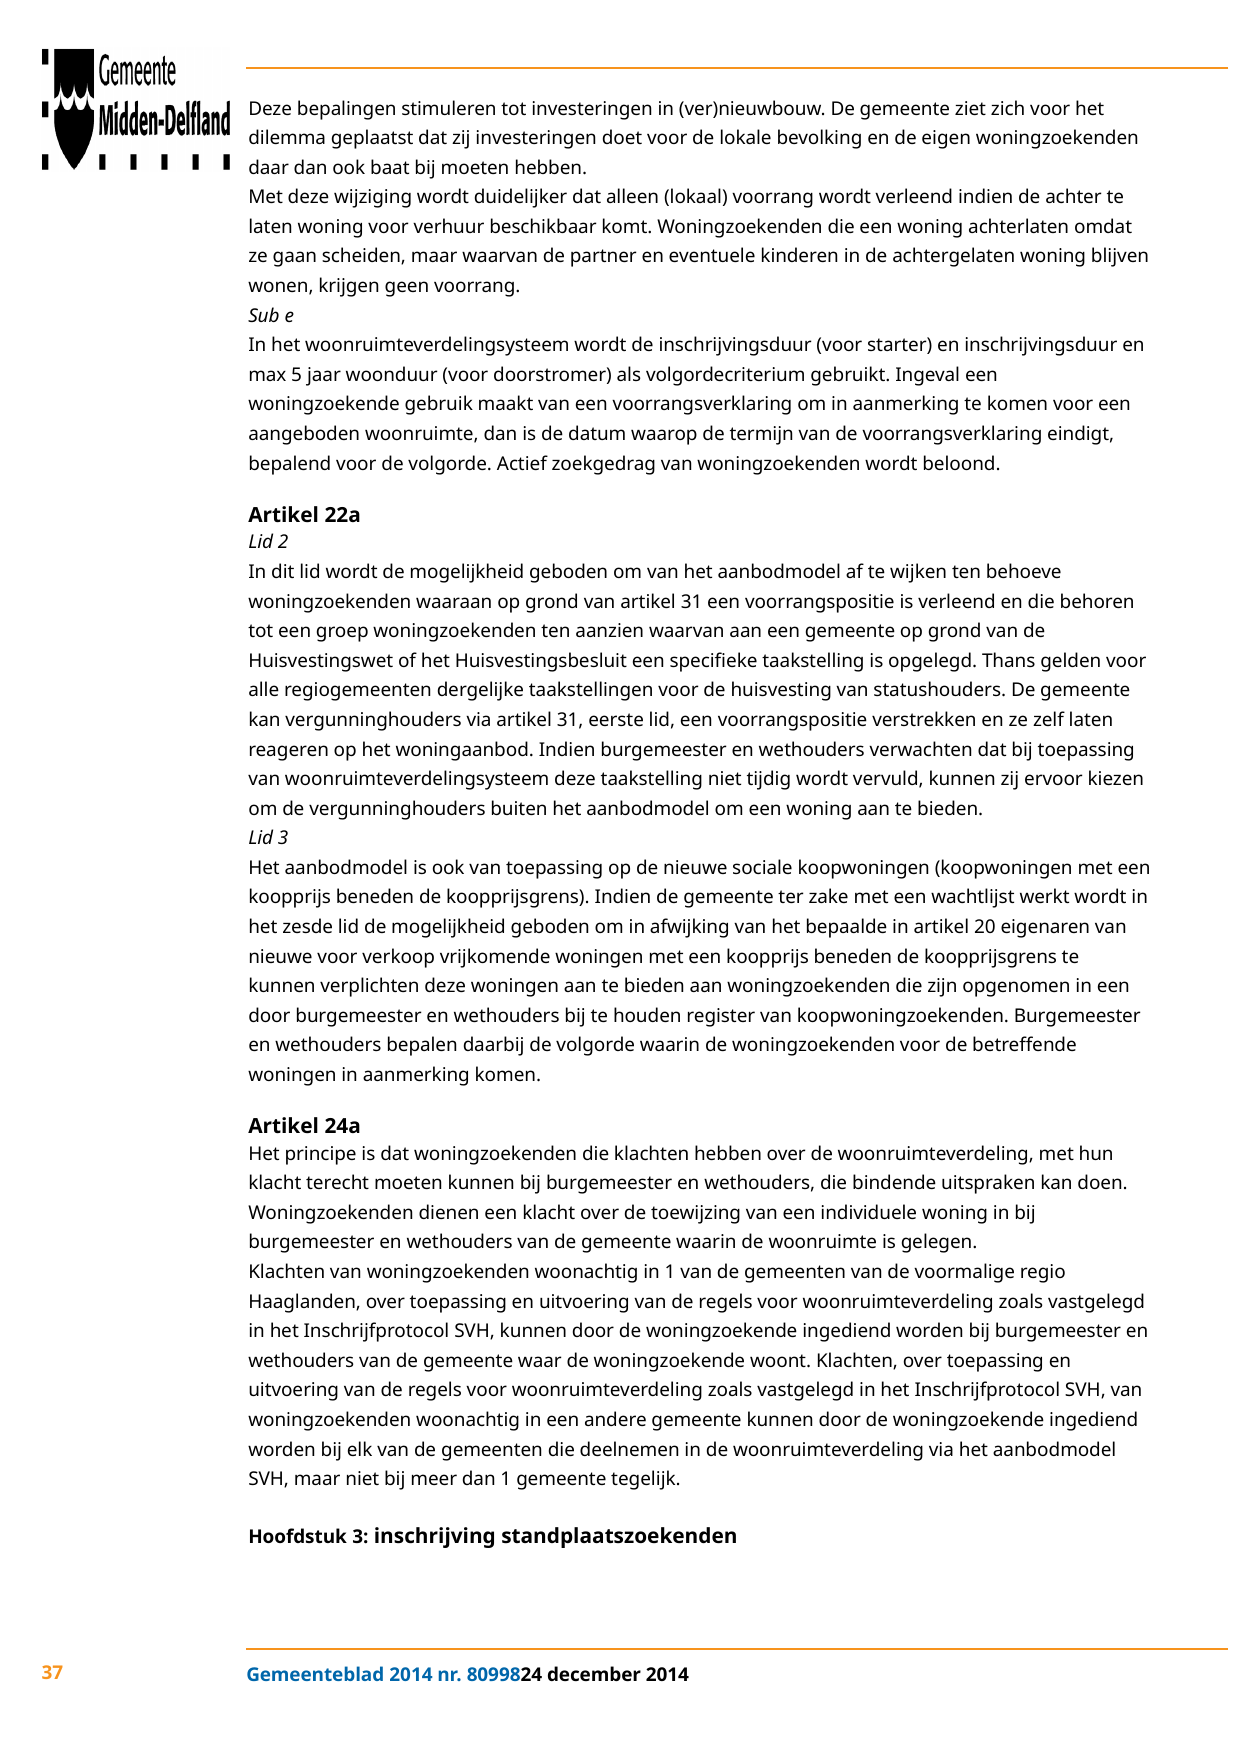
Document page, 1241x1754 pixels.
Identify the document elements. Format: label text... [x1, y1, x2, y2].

text In het woonruimteverdelingsysteem wordt de inschrijvingsduur (voor starter) en inschrijvingsduur en max 5 jaar woonduur (voor doorstromer) als volgordecriterium gebruikt. Ingeval een woningzoekende gebruik maakt van een voorrangsverklaring om in aanmerking te komen voor een aangeboden woonruimte, dan is de datum waarop de termijn van de voorrangsverklaring eindigt, bepalend voor de volgorde. Actief zoekgedrag van woningzoekenden wordt beloond. [248, 331, 1152, 476]
text Hoofdstuk 3: inschrijving standplaatszoekenden [248, 1521, 1152, 1549]
text Artikel 24a [248, 1112, 1152, 1140]
text Met deze wijziging wordt duidelijker dat alleen (lokaal) voorrang wordt verleend indien de achter te laten woning voor verhuur beschikbaar komt. Woningzoekenden die een woning achterlaten omdat ze gaan scheiden, maar waarvan de partner en eventuele kinderen in de achtergelaten woning blijven wonen, krijgen geen voorrang. [248, 183, 1152, 298]
text Het aanbodmodel is ook van toepassing op de nieuwe sociale koopwoningen (koopwoningen met een koopprijs beneden de koopprijsgrens). Indien de gemeente ter zake met een wachtlijst werkt wordt in het zesde lid de mogelijkheid geboden om in afwijking van het bepaalde in artikel 20 eigenaren van nieuwe voor verkoop vrijkomende woningen met een koopprijs beneden de koopprijsgrens te kunnen verplichten deze woningen aan te bieden aan woningzoekenden die zijn opgenomen in een door burgemeester en wethouders bij te houden register van koopwoningzoekenden. Burgemeester en wethouders bepalen daarbij de volgorde waarin de woningzoekenden voor de betreffende woningen in aanmerking komen. [248, 854, 1152, 1087]
text Het principe is dat woningzoekenden die klachten hebben over de woonruimteverdeling, met hun klacht terecht moeten kunnen bij burgemeester en wethouders, die bindende uitspraken kan doen. [248, 1140, 1152, 1195]
picture [41, 47, 231, 172]
text Klachten van woningzoekenden woonachtig in 1 van de gemeenten van de voormalige regio Haaglanden, over toepassing en uitvoering van de regels voor woonruimteverdeling zoals vastgelegd in het Inschrijfprotocol SVH, kunnen door de woningzoekende ingediend worden bij burgemeester en wethouders van de gemeente waar de woningzoekende woont. Klachten, over toepassing en uitvoering van de regels voor woonruimteverdeling zoals vastgelegd in het Inschrijfprotocol SVH, van woningzoekenden woonachtig in een andere gemeente kunnen door de woningzoekende ingediend worden bij elk van de gemeenten die deelnemen in de woonruimteverdeling via het aanbodmodel SVH, maar niet bij meer dan 1 gemeente tegelijk. [248, 1258, 1152, 1491]
text Lid 2 [248, 529, 1152, 554]
text Sub e [248, 302, 1152, 328]
text Artikel 22a [248, 500, 1152, 529]
text Lid 3 [248, 824, 1152, 850]
text In dit lid wordt de mogelijkheid geboden om van het aanbodmodel af te wijken ten behoeve woningzoekenden waaraan op grond van artikel 31 een voorrangspositie is verleend en die behoren tot een groep woningzoekenden ten aanzien waarvan aan een gemeente op grond van de Huisvestingswet of het Huisvestingsbesluit een specifieke taakstelling is opgelegd. Thans gelden voor alle regiogemeenten dergelijke taakstellingen voor de huisvesting van statushouders. De gemeente kan vergunninghouders via artikel 31, eerste lid, een voorrangspositie verstrekken en ze zelf laten reageren op het woningaanbod. Indien burgemeester en wethouders verwachten dat bij toepassing van woonruimteverdelingsysteem deze taakstelling niet tijdig wordt vervuld, kunnen zij ervoor kiezen om de vergunninghouders buiten het aanbodmodel om een woning aan te bieden. [248, 558, 1152, 821]
text Woningzoekenden dienen een klacht over de toewijzing van een individuele woning in bij burgemeester en wethouders van de gemeente waarin de woonruimte is gelegen. [248, 1199, 1152, 1254]
text Deze bepalingen stimuleren tot investeringen in (ver)nieuwbouw. De gemeente ziet zich voor het dilemma geplaatst dat zij investeringen doet voor de lokale bevolking en de eigen woningzoekenden daar dan ook baat bij moeten hebben. [248, 95, 1152, 180]
